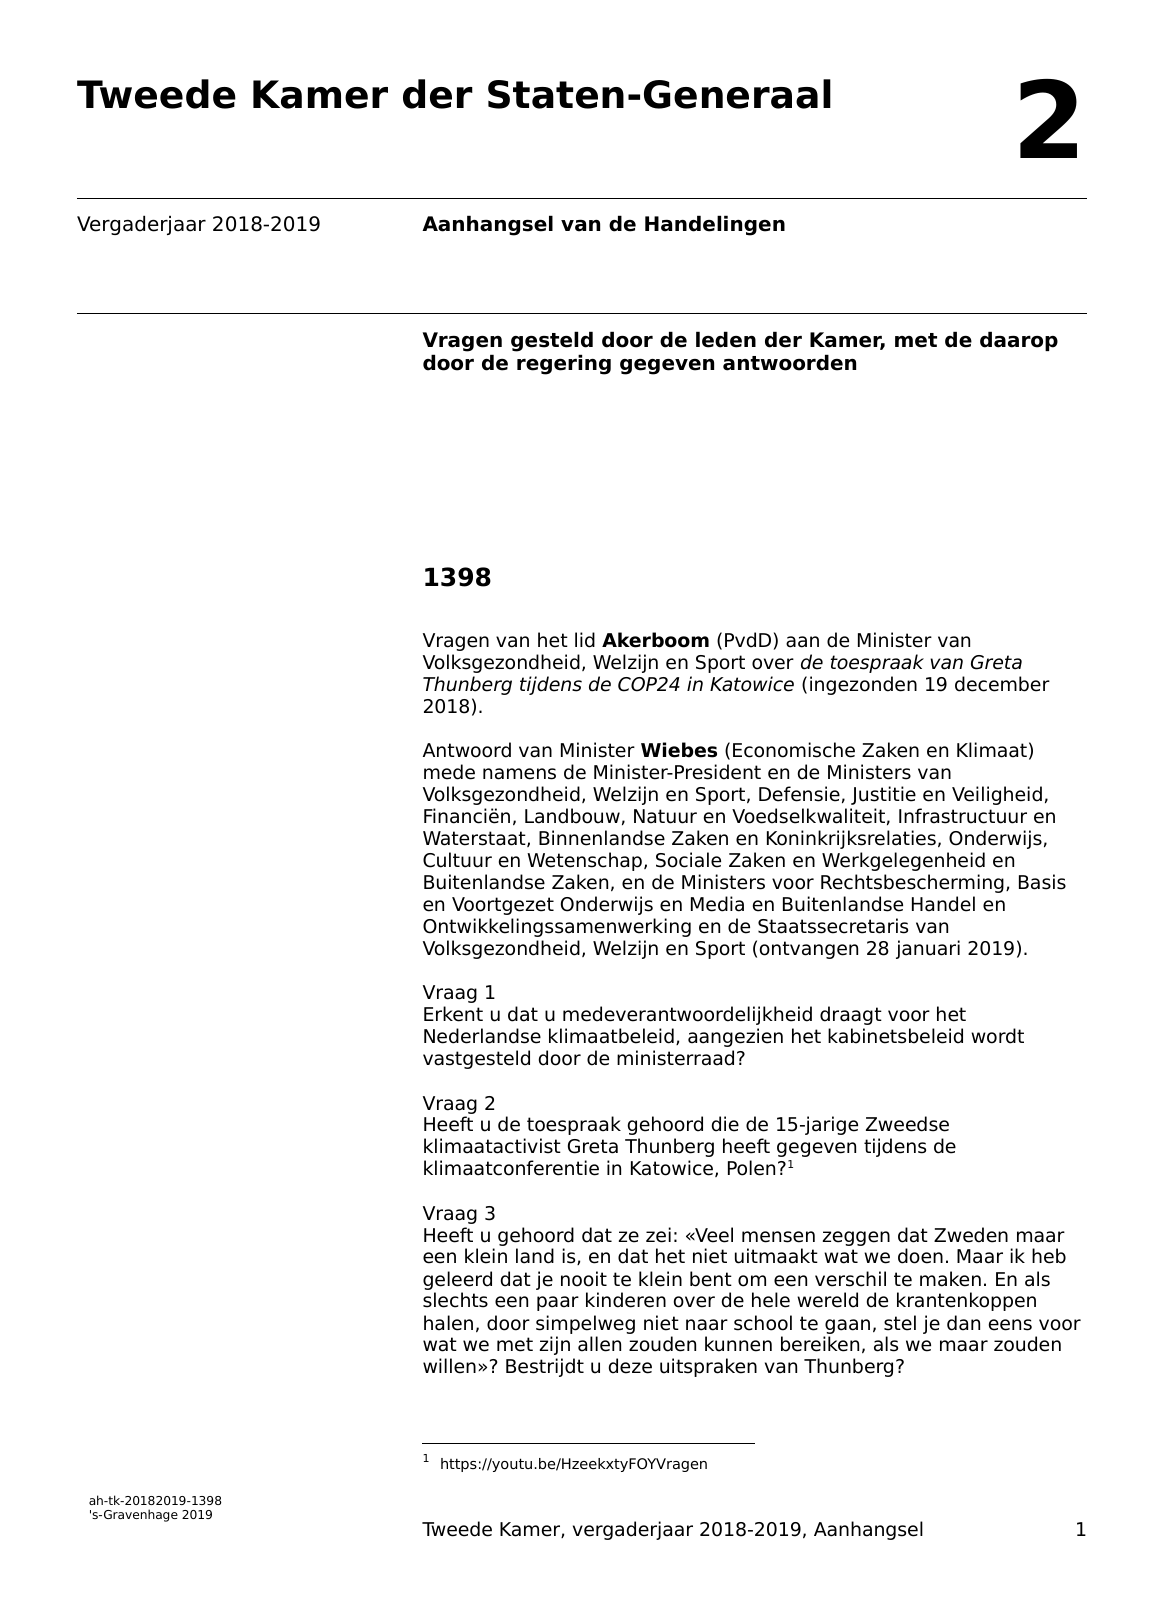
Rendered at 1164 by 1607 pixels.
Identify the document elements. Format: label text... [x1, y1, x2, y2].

table_cell Vergaderjaar 2018-2019 [77, 199, 422, 313]
table_cell Vragen gesteld door de leden der Kamer, met de daarop door de regering gegeven antwoorden [422, 314, 1087, 375]
table_header Tweede Kamer der Staten-Generaal [77, 59, 886, 198]
text 's-Gravenhage 2019 [88, 1508, 323, 1522]
text https://youtu.be/HzeekxtyFOYVragen [422, 1452, 1087, 1474]
text Erkent u dat u medeverantwoordelijkheid draagt voor het Nederlandse klimaatbeleid, aangezien het kabinetsbeleid wordt vastgesteld door de ministerraad? [422, 1004, 1087, 1070]
text Vraag 1 [422, 982, 1087, 1004]
text Heeft u gehoord dat ze zei: «Veel mensen zeggen dat Zweden maar een klein land is, en dat het niet uitmaakt wat we doen. Maar ik heb geleerd dat je nooit te klein bent om een verschil te maken. En als slechts een paar kinderen over de hele wereld de krantenkoppen halen, door simpelweg niet naar school te gaan, stel je dan eens voor wat we met zijn allen zouden kunnen bereiken, als we maar zouden willen»? Bestrijdt u deze uitspraken van Thunberg? [422, 1224, 1087, 1378]
table_cell Aanhangsel van de Handelingen [422, 199, 1087, 313]
text Vraag 3 [422, 1202, 1087, 1224]
text Vraag 2 [422, 1092, 1087, 1114]
table_cell [77, 314, 422, 375]
text Antwoord van Minister Wiebes (Economische Zaken en Klimaat) mede namens de Minister-President en de Ministers van Volksgezondheid, Welzijn en Sport, Defensie, Justitie en Veiligheid, Financiën, Landbouw, Natuur en Voedselkwaliteit, Infrastructuur en Waterstaat, Binnenlandse Zaken en Koninkrijksrelaties, Onderwijs, Cultuur en Wetenschap, Sociale Zaken en Werkgelegenheid en Buitenlandse Zaken, en de Ministers voor Rechtsbescherming, Basis en Voortgezet Onderwijs en Media en Buitenlandse Handel en Ontwikkelingssamenwerking en de Staatssecretaris van Volksgezondheid, Welzijn en Sport (ontvangen 28 januari 2019). [422, 740, 1087, 960]
text Vragen van het lid Akerboom (PvdD) aan de Minister van Volksgezondheid, Welzijn en Sport over de toespraak van Greta Thunberg tijdens de COP24 in Katowice (ingezonden 19 december 2018). [422, 630, 1087, 718]
text Heeft u de toespraak gehoord die de 15-jarige Zweedse klimaatactivist Greta Thunberg heeft gegeven tijdens de klimaatconferentie in Katowice, Polen? [422, 1114, 1087, 1180]
table_header 2 [886, 59, 1087, 198]
text ah-tk-20182019-1398 [88, 1494, 323, 1508]
text 1398 [422, 563, 1087, 592]
